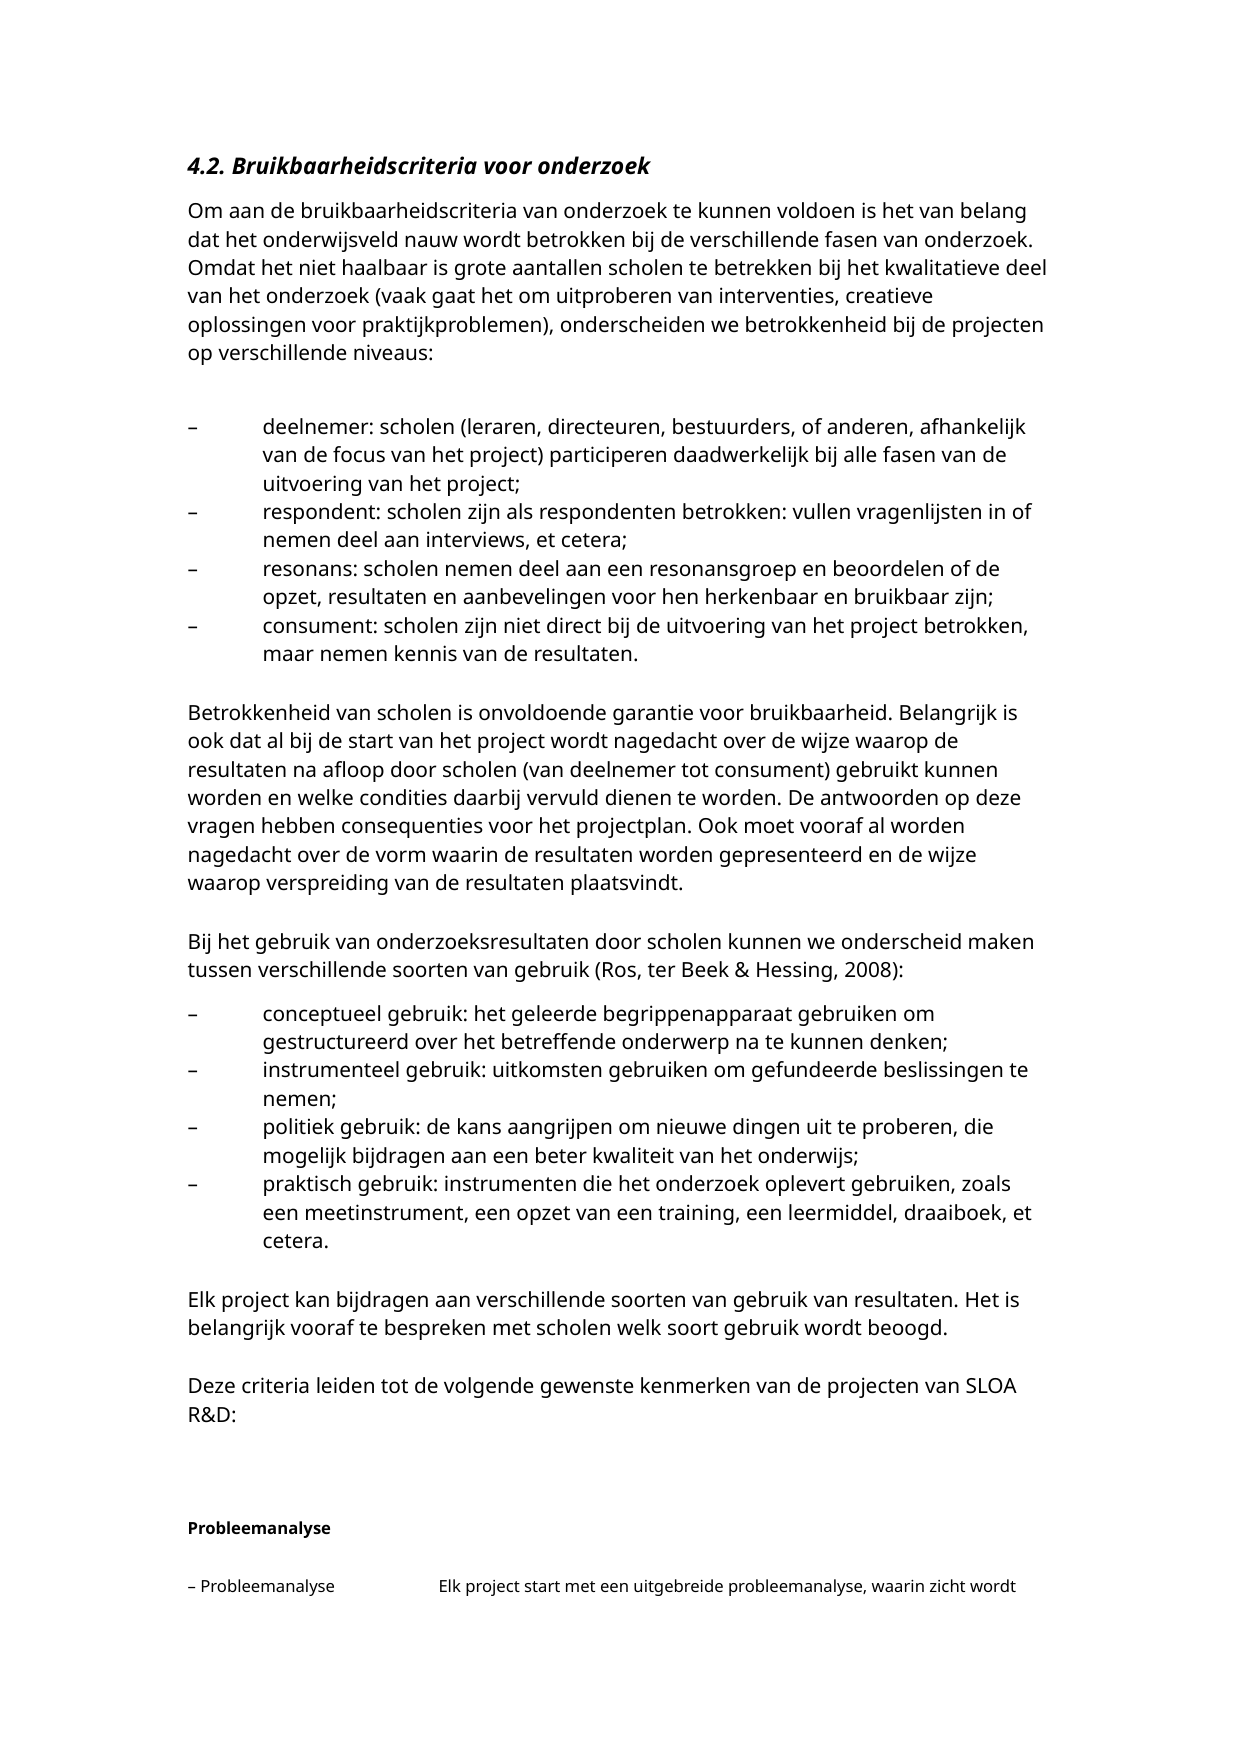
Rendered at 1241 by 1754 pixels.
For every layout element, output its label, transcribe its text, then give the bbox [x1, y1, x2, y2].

table_cell – Probleemanalyse [188, 1575, 438, 1597]
text Betrokkenheid van scholen is onvoldoende garantie voor bruikbaarheid. Belangrijk is ook dat al bij de start van het project wordt nagedacht over de wijze waarop de resultaten na afloop door scholen (van deelnemer tot consument) gebruikt kunnen worden en welke condities daarbij vervuld dienen te worden. De antwoorden op deze vragen hebben consequenties voor het projectplan. Ook moet vooraf al worden nagedacht over de vorm waarin de resultaten worden gepresenteerd en de wijze waarop verspreiding van de resultaten plaatsvindt. [187, 698, 1053, 897]
list respondent: scholen zijn als respondenten betrokken: vullen vragenlijsten in of nemen deel aan interviews, et cetera; [187, 497, 1053, 554]
list politiek gebruik: de kans aangrijpen om nieuwe dingen uit te proberen, die mogelijk bijdragen aan een beter kwaliteit van het onderwijs; [187, 1112, 1053, 1169]
text Deze criteria leiden tot de volgende gewenste kenmerken van de projecten van SLOA R&D: [187, 1372, 1053, 1428]
text Elk project kan bijdragen aan verschillende soorten van gebruik van resultaten. Het is belangrijk vooraf te bespreken met scholen welk soort gebruik wordt beoogd. [187, 1285, 1053, 1342]
list consument: scholen zijn niet direct bij de uitvoering van het project betrokken, maar nemen kennis van de resultaten. [187, 611, 1053, 668]
list resonans: scholen nemen deel aan een resonansgroep en beoordelen of de opzet, resultaten en aanbevelingen voor hen herkenbaar en bruikbaar zijn; [187, 554, 1053, 611]
list conceptueel gebruik: het geleerde begrippenapparaat gebruiken om gestructureerd over het betreffende onderwerp na te kunnen denken; [187, 999, 1053, 1056]
list praktisch gebruik: instrumenten die het onderzoek oplevert gebruiken, zoals een meetinstrument, een opzet van een training, een leermiddel, draaiboek, et cetera. [187, 1169, 1053, 1255]
table_header [438, 1516, 1053, 1575]
text Om aan de bruikbaarheidscriteria van onderzoek te kunnen voldoen is het van belang dat het onderwijsveld nauw wordt betrokken bij de verschillende fasen van onderzoek. Omdat het niet haalbaar is grote aantallen scholen te betrekken bij het kwalitatieve deel van het onderzoek (vaak gaat het om uitproberen van interventies, creatieve oplossingen voor praktijkproblemen), onderscheiden we betrokkenheid bij de projecten op verschillende niveaus: [187, 196, 1053, 367]
subtitle 4.2. Bruikbaarheidscriteria voor onderzoek [187, 150, 1053, 181]
table_header Probleemanalyse [188, 1516, 438, 1575]
list instrumenteel gebruik: uitkomsten gebruiken om gefundeerde beslissingen te nemen; [187, 1056, 1053, 1112]
list deelnemer: scholen (leraren, directeuren, bestuurders, of anderen, afhankelijk van de focus van het project) participeren daadwerkelijk bij alle fasen van de uitvoering van het project; [187, 412, 1053, 497]
table_cell Elk project start met een uitgebreide probleemanalyse, waarin zicht wordt [438, 1575, 1053, 1597]
text Bij het gebruik van onderzoeksresultaten door scholen kunnen we onderscheid maken tussen verschillende soorten van gebruik (Ros, ter Beek & Hessing, 2008): [187, 927, 1053, 984]
